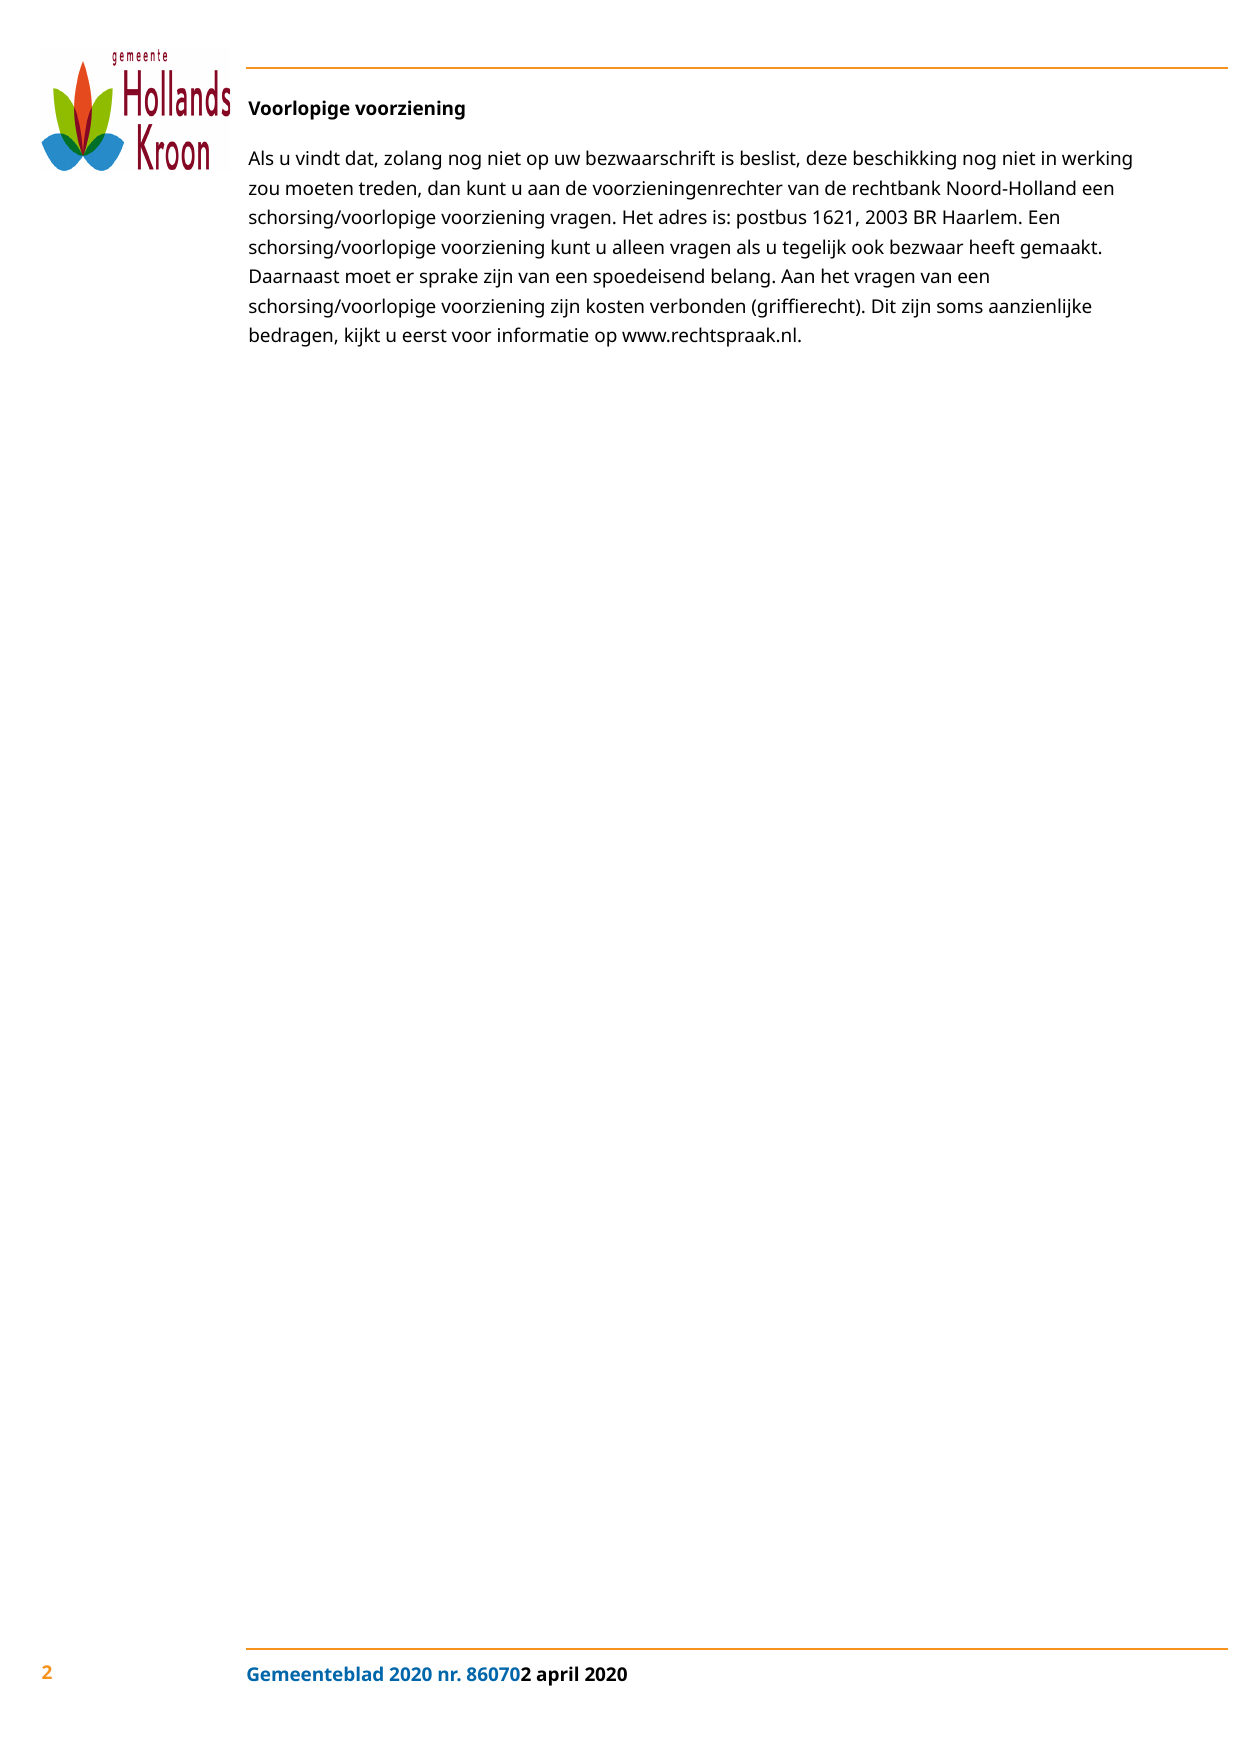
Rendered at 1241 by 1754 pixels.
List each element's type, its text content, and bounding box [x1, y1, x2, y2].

picture [41, 47, 231, 172]
text Voorlopige voorziening [248, 95, 1152, 121]
text Als u vindt dat, zolang nog niet op uw bezwaarschrift is beslist, deze beschikking nog niet in werking zou moeten treden, dan kunt u aan de voorzieningenrechter van de rechtbank Noord-Holland een schorsing/voorlopige voorziening vragen. Het adres is: postbus 1621, 2003 BR Haarlem. Een schorsing/voorlopige voorziening kunt u alleen vragen als u tegelijk ook bezwaar heeft gemaakt. Daarnaast moet er sprake zijn van een spoedeisend belang. Aan het vragen van een schorsing/voorlopige voorziening zijn kosten verbonden (griffierecht). Dit zijn soms aanzienlijke bedragen, kijkt u eerst voor informatie op www.rechtspraak.nl. [248, 145, 1152, 348]
